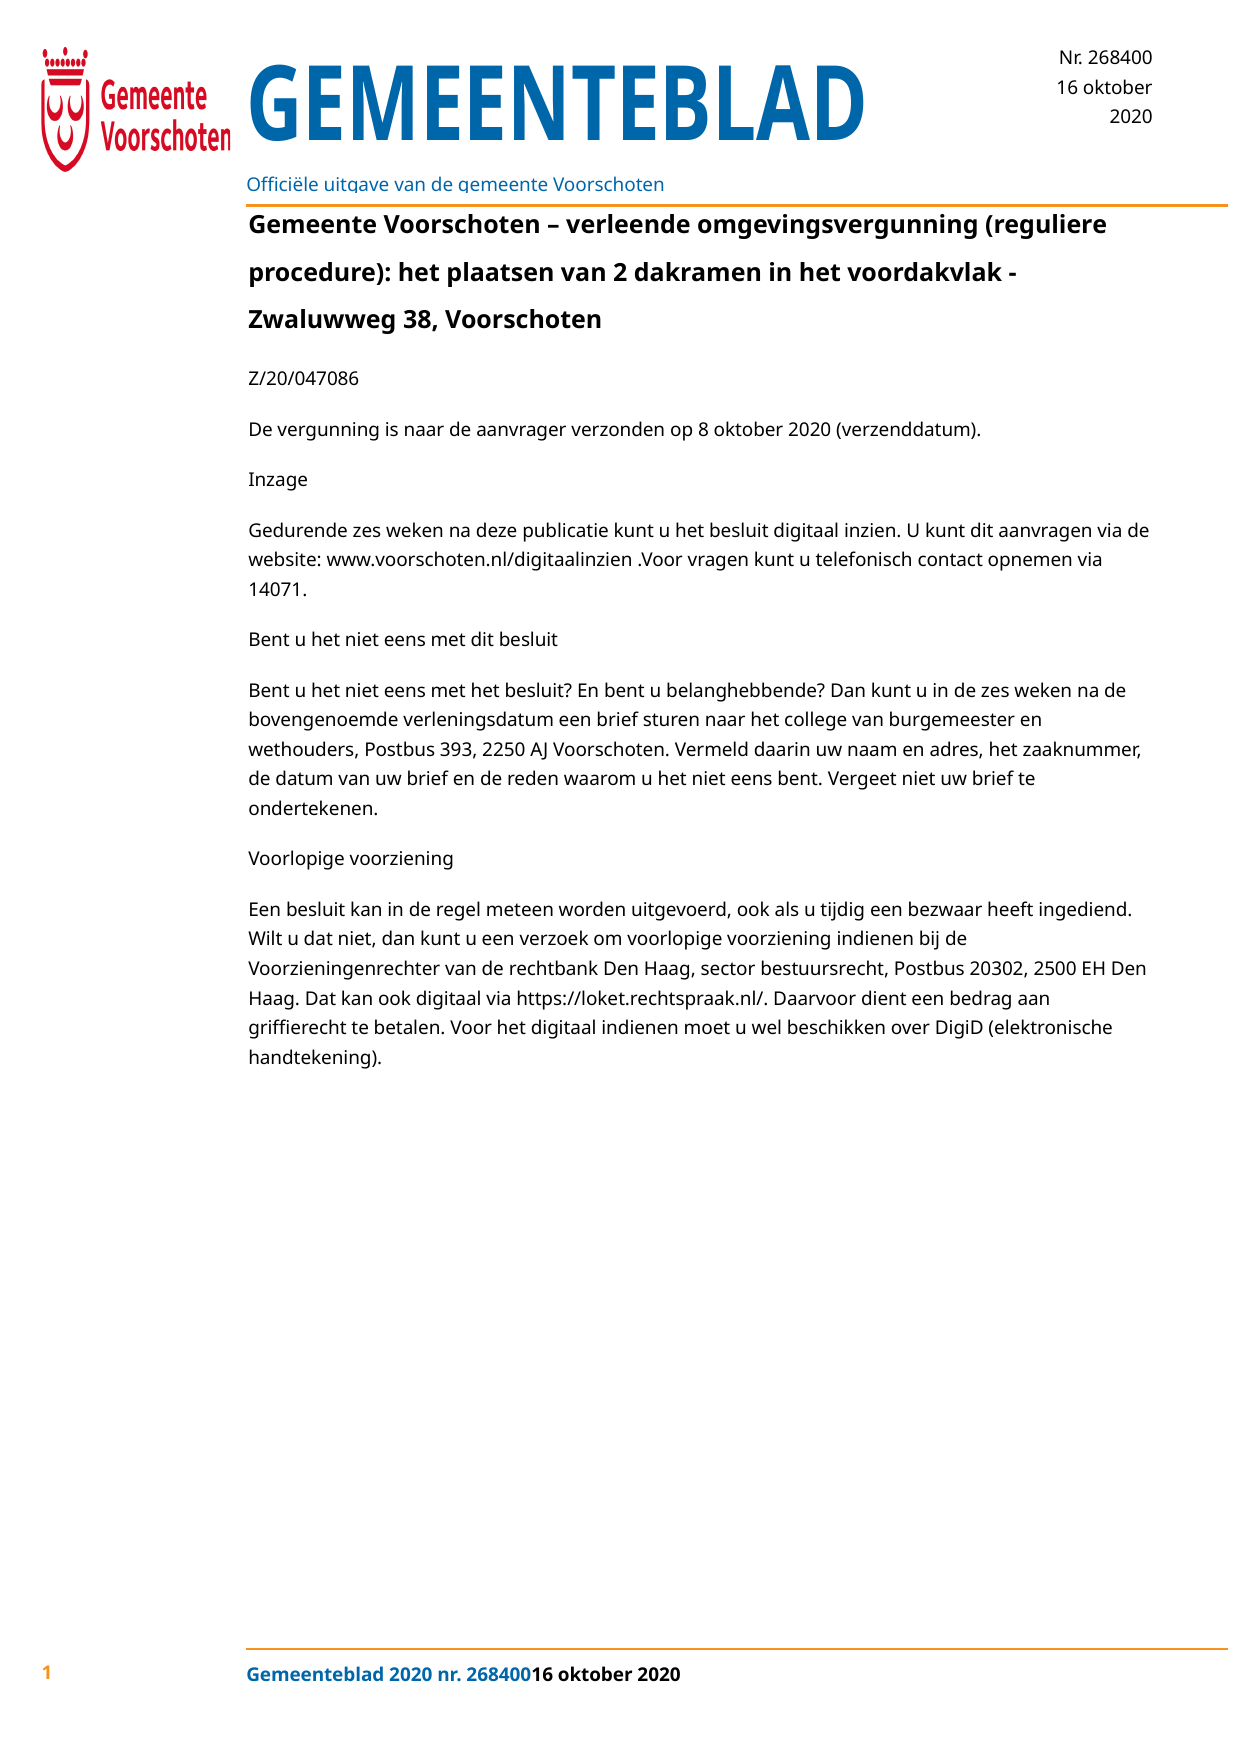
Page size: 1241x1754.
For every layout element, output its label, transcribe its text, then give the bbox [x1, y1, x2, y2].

text Inzage [248, 466, 1152, 492]
text Voorlopige voorziening [248, 846, 1152, 871]
text Gedurende zes weken na deze publicatie kunt u het besluit digitaal inzien. U kunt dit aanvragen via de website: www.voorschoten.nl/digitaalinzien .Voor vragen kunt u telefonisch contact opnemen via 14071. [248, 517, 1152, 602]
picture [41, 47, 231, 172]
text Gemeente Voorschoten – verleende omgevingsvergunning (reguliere procedure): het plaatsen van 2 dakramen in het voordakvlak - Zwaluwweg 38, Voorschoten [248, 207, 1152, 336]
text Een besluit kan in de regel meteen worden uitgevoerd, ook als u tijdig een bezwaar heeft ingediend. Wilt u dat niet, dan kunt u een verzoek om voorlopige voorziening indienen bij de Voorzieningenrechter van de rechtbank Den Haag, sector bestuursrecht, Postbus 20302, 2500 EH Den Haag. Dat kan ook digitaal via https://loket.rechtspraak.nl/. Daarvoor dient een bedrag aan griffierecht te betalen. Voor het digitaal indienen moet u wel beschikken over DigiD (elektronische handtekening). [248, 896, 1152, 1069]
text Z/20/047086 [248, 366, 1152, 391]
text Bent u het niet eens met dit besluit [248, 626, 1152, 652]
text Bent u het niet eens met het besluit? En bent u belanghebbende? Dan kunt u in de zes weken na de bovengenoemde verleningsdatum een brief sturen naar het college van burgemeester en wethouders, Postbus 393, 2250 AJ Voorschoten. Vermeld daarin uw naam en adres, het zaaknummer, de datum van uw brief en de reden waarom u het niet eens bent. Vergeet niet uw brief te ondertekenen. [248, 677, 1152, 821]
text De vergunning is naar de aanvrager verzonden op 8 oktober 2020 (verzenddatum). [248, 416, 1152, 442]
